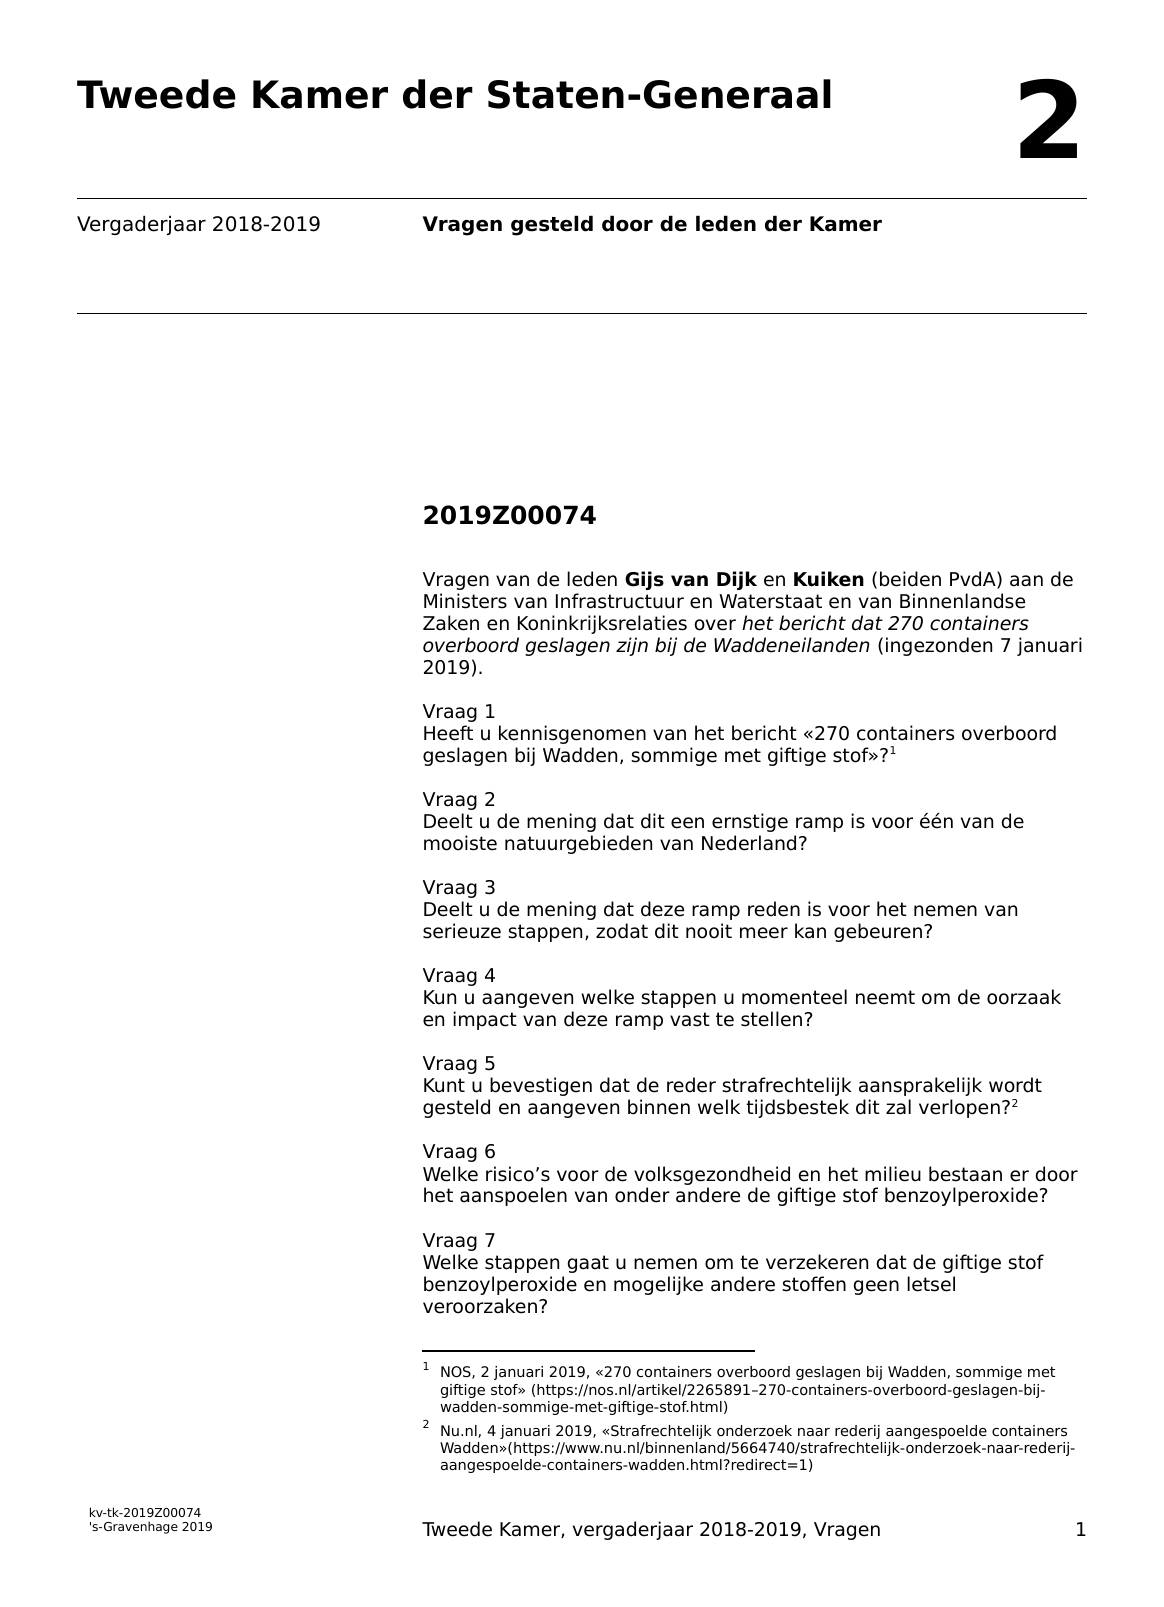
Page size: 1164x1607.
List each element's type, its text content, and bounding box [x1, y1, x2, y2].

text Vraag 2 [422, 789, 1087, 811]
text Nu.nl, 4 januari 2019, «Strafrechtelijk onderzoek naar rederij aangespoelde containers Wadden»(https://www.nu.nl/binnenland/5664740/strafrechtelijk-onderzoek-naar-rederij-aangespoelde-containers-wadden.html?redirect=1) [422, 1418, 1087, 1474]
text 's-Gravenhage 2019 [88, 1520, 323, 1534]
table_header Tweede Kamer der Staten-Generaal [77, 59, 886, 198]
text Vraag 4 [422, 965, 1087, 987]
text Vraag 7 [422, 1229, 1087, 1252]
table_cell Vragen gesteld door de leden der Kamer [422, 199, 1087, 313]
table_cell Vergaderjaar 2018-2019 [77, 199, 422, 313]
text Heeft u kennisgenomen van het bericht «270 containers overboord geslagen bij Wadden, sommige met giftige stof»? [422, 723, 1087, 767]
text NOS, 2 januari 2019, «270 containers overboord geslagen bij Wadden, sommige met giftige stof» (https://nos.nl/artikel/2265891–270-containers-overboord-geslagen-bij-wadden-sommige-met-giftige-stof.html) [422, 1360, 1087, 1416]
text 2019Z00074 [422, 501, 1087, 531]
text Deelt u de mening dat dit een ernstige ramp is voor één van de mooiste natuurgebieden van Nederland? [422, 811, 1087, 855]
text Vraag 6 [422, 1141, 1087, 1163]
text Vraag 5 [422, 1053, 1087, 1075]
text Deelt u de mening dat deze ramp reden is voor het nemen van serieuze stappen, zodat dit nooit meer kan gebeuren? [422, 899, 1087, 943]
text Welke risico’s voor de volksgezondheid en het milieu bestaan er door het aanspoelen van onder andere de giftige stof benzoylperoxide? [422, 1163, 1087, 1207]
table_header 2 [886, 59, 1087, 198]
text kv-tk-2019Z00074 [88, 1506, 323, 1520]
text Kun u aangeven welke stappen u momenteel neemt om de oorzaak en impact van deze ramp vast te stellen? [422, 987, 1087, 1031]
text Vragen van de leden Gijs van Dijk en Kuiken (beiden PvdA) aan de Ministers van Infrastructuur en Waterstaat en van Binnenlandse Zaken en Koninkrijksrelaties over het bericht dat 270 containers overboord geslagen zijn bij de Waddeneilanden (ingezonden 7 januari 2019). [422, 569, 1087, 679]
text Vraag 1 [422, 701, 1087, 723]
text Welke stappen gaat u nemen om te verzekeren dat de giftige stof benzoylperoxide en mogelijke andere stoffen geen letsel veroorzaken? [422, 1252, 1087, 1317]
text Kunt u bevestigen dat de reder strafrechtelijk aansprakelijk wordt gesteld en aangeven binnen welk tijdsbestek dit zal verlopen? [422, 1075, 1087, 1119]
text Vraag 3 [422, 877, 1087, 899]
